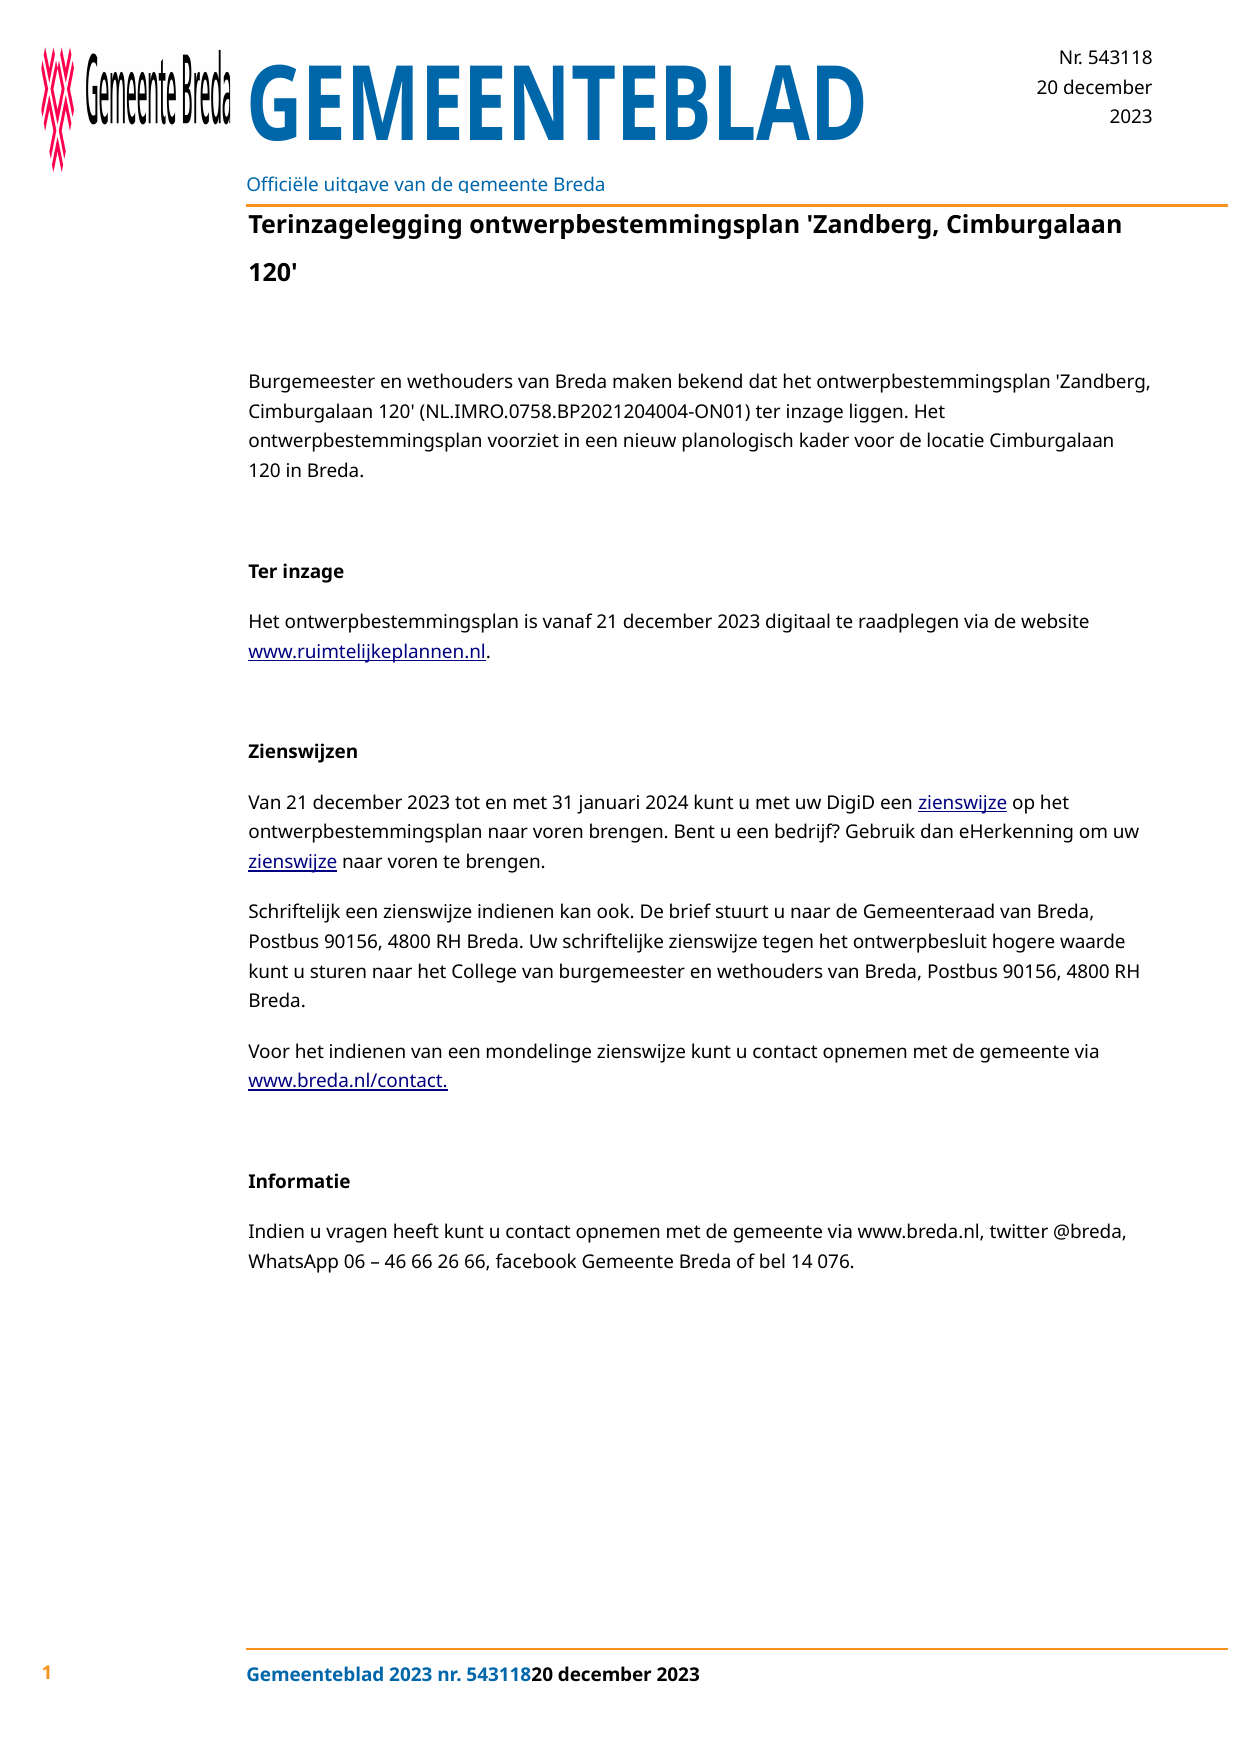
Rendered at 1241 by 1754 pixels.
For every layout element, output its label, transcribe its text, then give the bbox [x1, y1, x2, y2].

text Van 21 december 2023 tot en met 31 januari 2024 kunt u met uw DigiD een zienswijze op het ontwerpbestemmingsplan naar voren brengen. Bent u een bedrijf? Gebruik dan eHerkenning om uw zienswijze naar voren te brengen. [248, 789, 1152, 874]
text Terinzagelegging ontwerpbestemmingsplan 'Zandberg, Cimburgalaan 120' [248, 207, 1152, 288]
text Informatie [248, 1168, 1152, 1194]
text Ter inzage [248, 558, 1152, 584]
text Voor het indienen van een mondelinge zienswijze kunt u contact opnemen met de gemeente via www.breda.nl/contact. [248, 1038, 1152, 1093]
text Indien u vragen heeft kunt u contact opnemen met de gemeente via www.breda.nl, twitter @breda, WhatsApp 06 – 46 66 26 66, facebook Gemeente Breda of bel 14 076. [248, 1219, 1152, 1274]
text Schriftelijk een zienswijze indienen kan ook. De brief stuurt u naar de Gemeenteraad van Breda, Postbus 90156, 4800 RH Breda. Uw schriftelijke zienswijze tegen het ontwerpbesluit hogere waarde kunt u sturen naar het College van burgemeester en wethouders van Breda, Postbus 90156, 4800 RH Breda. [248, 899, 1152, 1013]
text Zienswijzen [248, 739, 1152, 764]
picture [41, 47, 231, 172]
text Burgemeester en wethouders van Breda maken bekend dat het ontwerpbestemmingsplan 'Zandberg, Cimburgalaan 120' (NL.IMRO.0758.BP2021204004-ON01) ter inzage liggen. Het ontwerpbestemmingsplan voorziet in een nieuw planologisch kader voor de locatie Cimburgalaan 120 in Breda. [248, 368, 1152, 483]
text Het ontwerpbestemmingsplan is vanaf 21 december 2023 digitaal te raadplegen via de website www.ruimtelijkeplannen.nl. [248, 608, 1152, 664]
